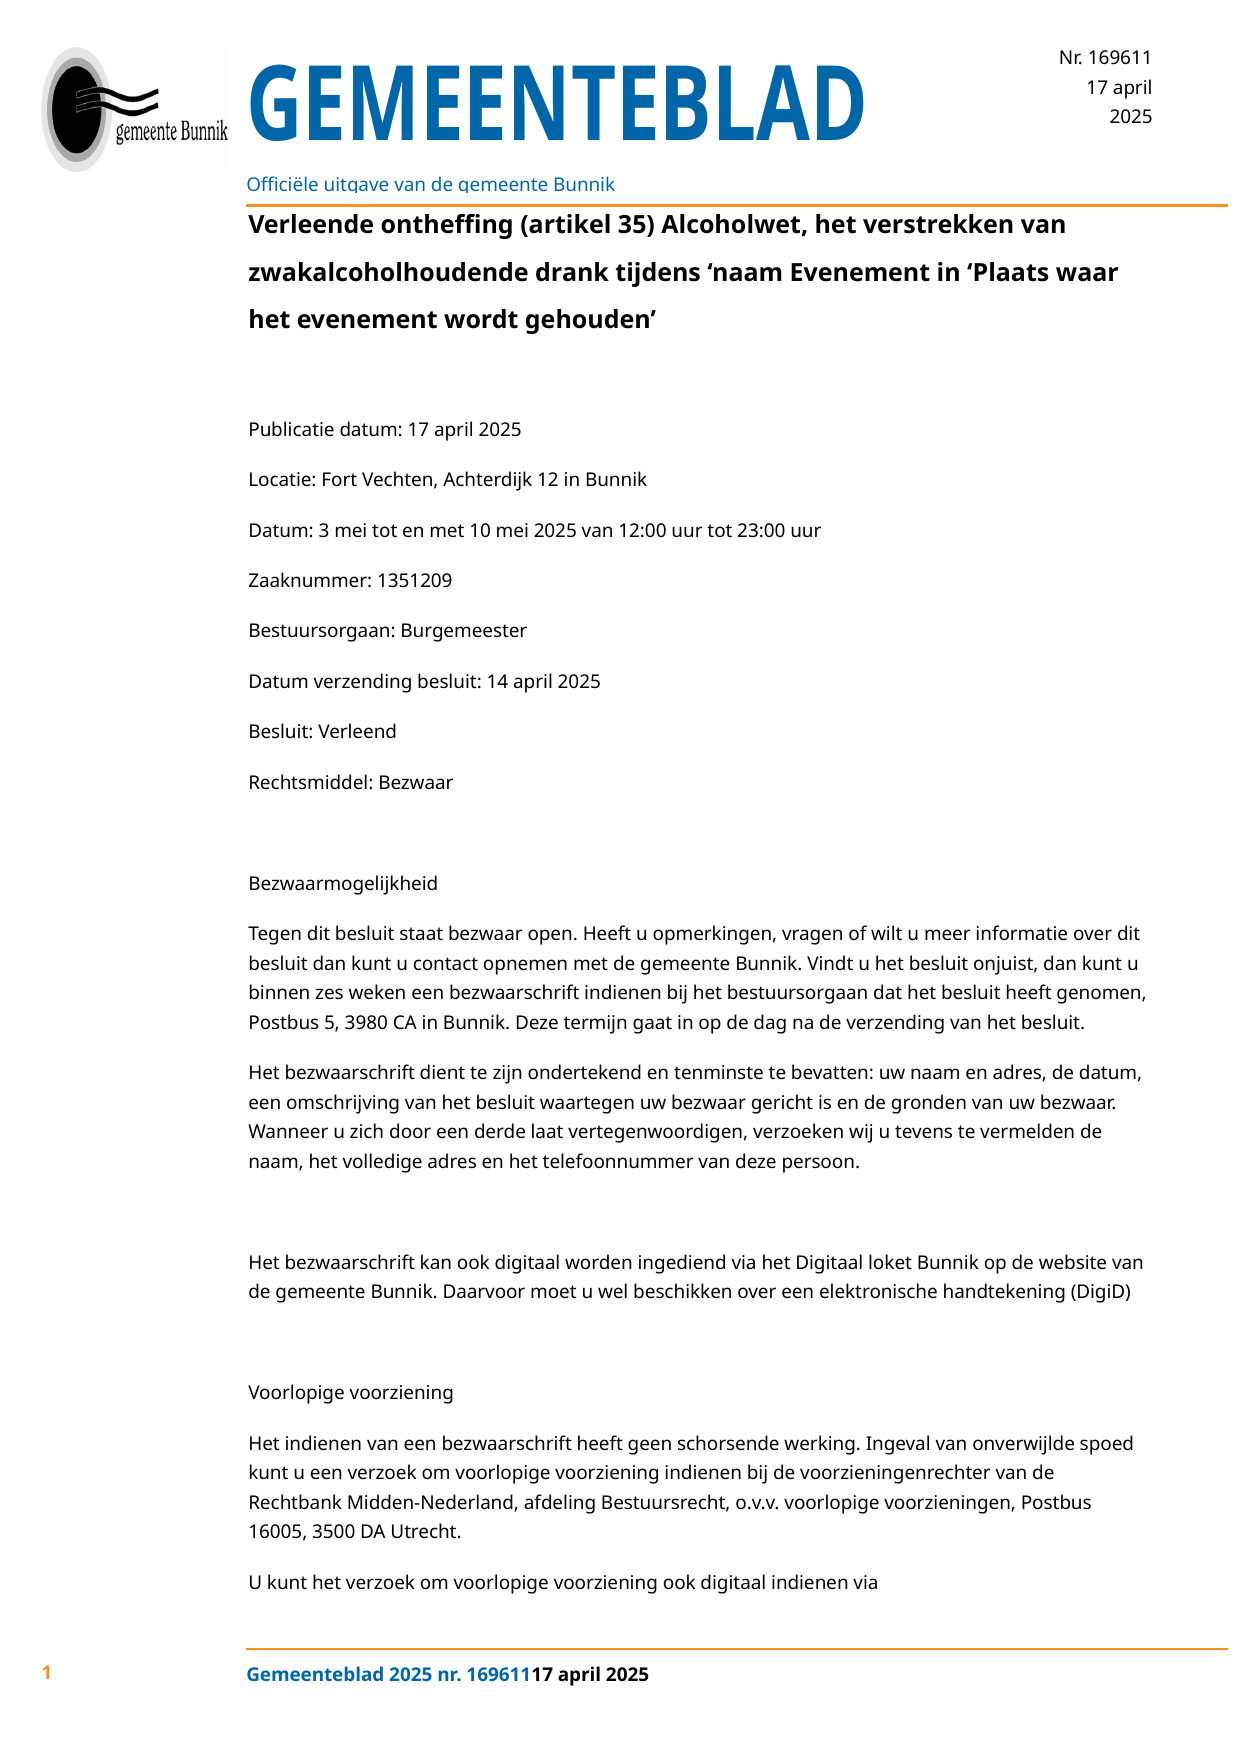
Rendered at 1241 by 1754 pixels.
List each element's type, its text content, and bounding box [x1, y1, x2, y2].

text Besluit: Verleend [248, 718, 1152, 744]
text Het bezwaarschrift dient te zijn ondertekend en tenminste te bevatten: uw naam en adres, de datum, een omschrijving van het besluit waartegen uw bezwaar gericht is en de gronden van uw bezwaar. Wanneer u zich door een derde laat vertegenwoordigen, verzoeken wij u tevens te vermelden de naam, het volledige adres en het telefoonnummer van deze persoon. [248, 1059, 1152, 1174]
text Het bezwaarschrift kan ook digitaal worden ingediend via het Digitaal loket Bunnik op de website van de gemeente Bunnik. Daarvoor moet u wel beschikken over een elektronische handtekening (DigiD) [248, 1249, 1152, 1304]
text Datum verzending besluit: 14 april 2025 [248, 668, 1152, 694]
text U kunt het verzoek om voorlopige voorziening ook digitaal indienen via [248, 1569, 1152, 1594]
picture [41, 47, 231, 172]
text Bezwaarmogelijkheid [248, 870, 1152, 895]
text Verleende ontheffing (artikel 35) Alcoholwet, het verstrekken van zwakalcoholhoudende drank tijdens ‘naam Evenement in ‘Plaats waar het evenement wordt gehouden’ [248, 207, 1152, 336]
text Het indienen van een bezwaarschrift heeft geen schorsende werking. Ingeval van onverwijlde spoed kunt u een verzoek om voorlopige voorziening indienen bij de voorzieningenrechter van de Rechtbank Midden-Nederland, afdeling Bestuursrecht, o.v.v. voorlopige voorzieningen, Postbus 16005, 3500 DA Utrecht. [248, 1430, 1152, 1544]
text Publicatie datum: 17 april 2025 [248, 416, 1152, 442]
text Zaaknummer: 1351209 [248, 567, 1152, 593]
text Voorlopige voorziening [248, 1379, 1152, 1405]
text Bestuursorgaan: Burgemeester [248, 618, 1152, 643]
text Tegen dit besluit staat bezwaar open. Heeft u opmerkingen, vragen of wilt u meer informatie over dit besluit dan kunt u contact opnemen met de gemeente Bunnik. Vindt u het besluit onjuist, dan kunt u binnen zes weken een bezwaarschrift indienen bij het bestuursorgaan dat het besluit heeft genomen, Postbus 5, 3980 CA in Bunnik. Deze termijn gaat in op de dag na de verzending van het besluit. [248, 920, 1152, 1034]
text Locatie: Fort Vechten, Achterdijk 12 in Bunnik [248, 466, 1152, 492]
text Datum: 3 mei tot en met 10 mei 2025 van 12:00 uur tot 23:00 uur [248, 517, 1152, 542]
text Rechtsmiddel: Bezwaar [248, 769, 1152, 794]
